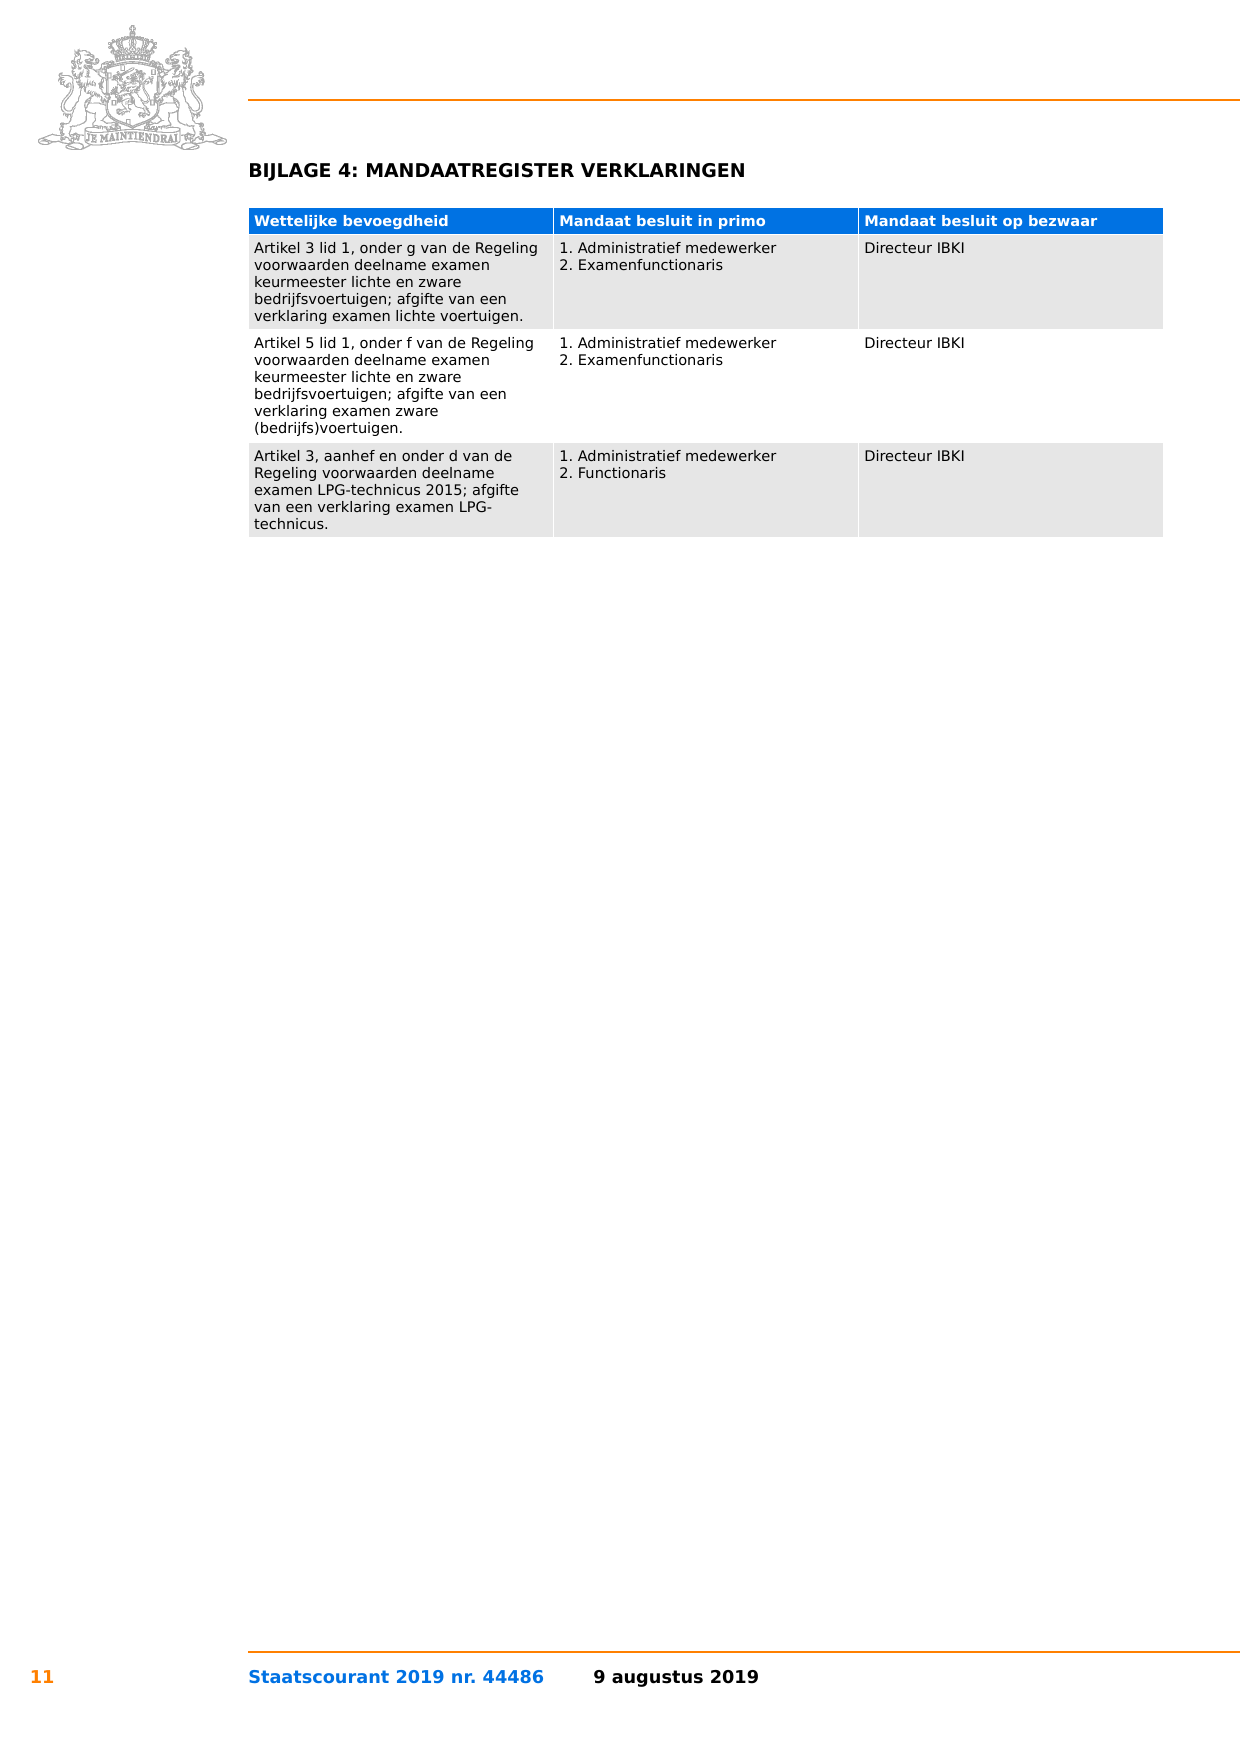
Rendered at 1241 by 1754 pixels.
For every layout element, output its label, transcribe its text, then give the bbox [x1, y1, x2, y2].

table_cell Directeur IBKI [859, 331, 1163, 442]
subtitle BIJLAGE 4: MANDAATREGISTER VERKLARINGEN [248, 160, 1163, 182]
table_cell 1. Administratief medewerker 2. Functionaris [554, 443, 858, 537]
table_cell Artikel 3, aanhef en onder d van de Regeling voorwaarden deelname examen LPG-technicus 2015; afgifte van een verklaring examen LPG-technicus. [249, 443, 553, 537]
table_cell Artikel 5 lid 1, onder f van de Regeling voorwaarden deelname examen keurmeester lichte en zware bedrijfsvoertuigen; afgifte van een verklaring examen zware (bedrijfs)voertuigen. [249, 331, 553, 442]
table_cell Directeur IBKI [859, 443, 1163, 537]
table_header Mandaat besluit op bezwaar [859, 208, 1163, 234]
table_cell Artikel 3 lid 1, onder g van de Regeling voorwaarden deelname examen keurmeester lichte en zware bedrijfsvoertuigen; afgifte van een verklaring examen lichte voertuigen. [249, 235, 553, 329]
table_cell Directeur IBKI [859, 235, 1163, 329]
table_header Wettelijke bevoegdheid [249, 208, 553, 234]
picture [38, 25, 227, 150]
table_header Mandaat besluit in primo [554, 208, 858, 234]
table_cell 1. Administratief medewerker 2. Examenfunctionaris [554, 331, 858, 442]
table_cell 1. Administratief medewerker 2. Examenfunctionaris [554, 235, 858, 329]
